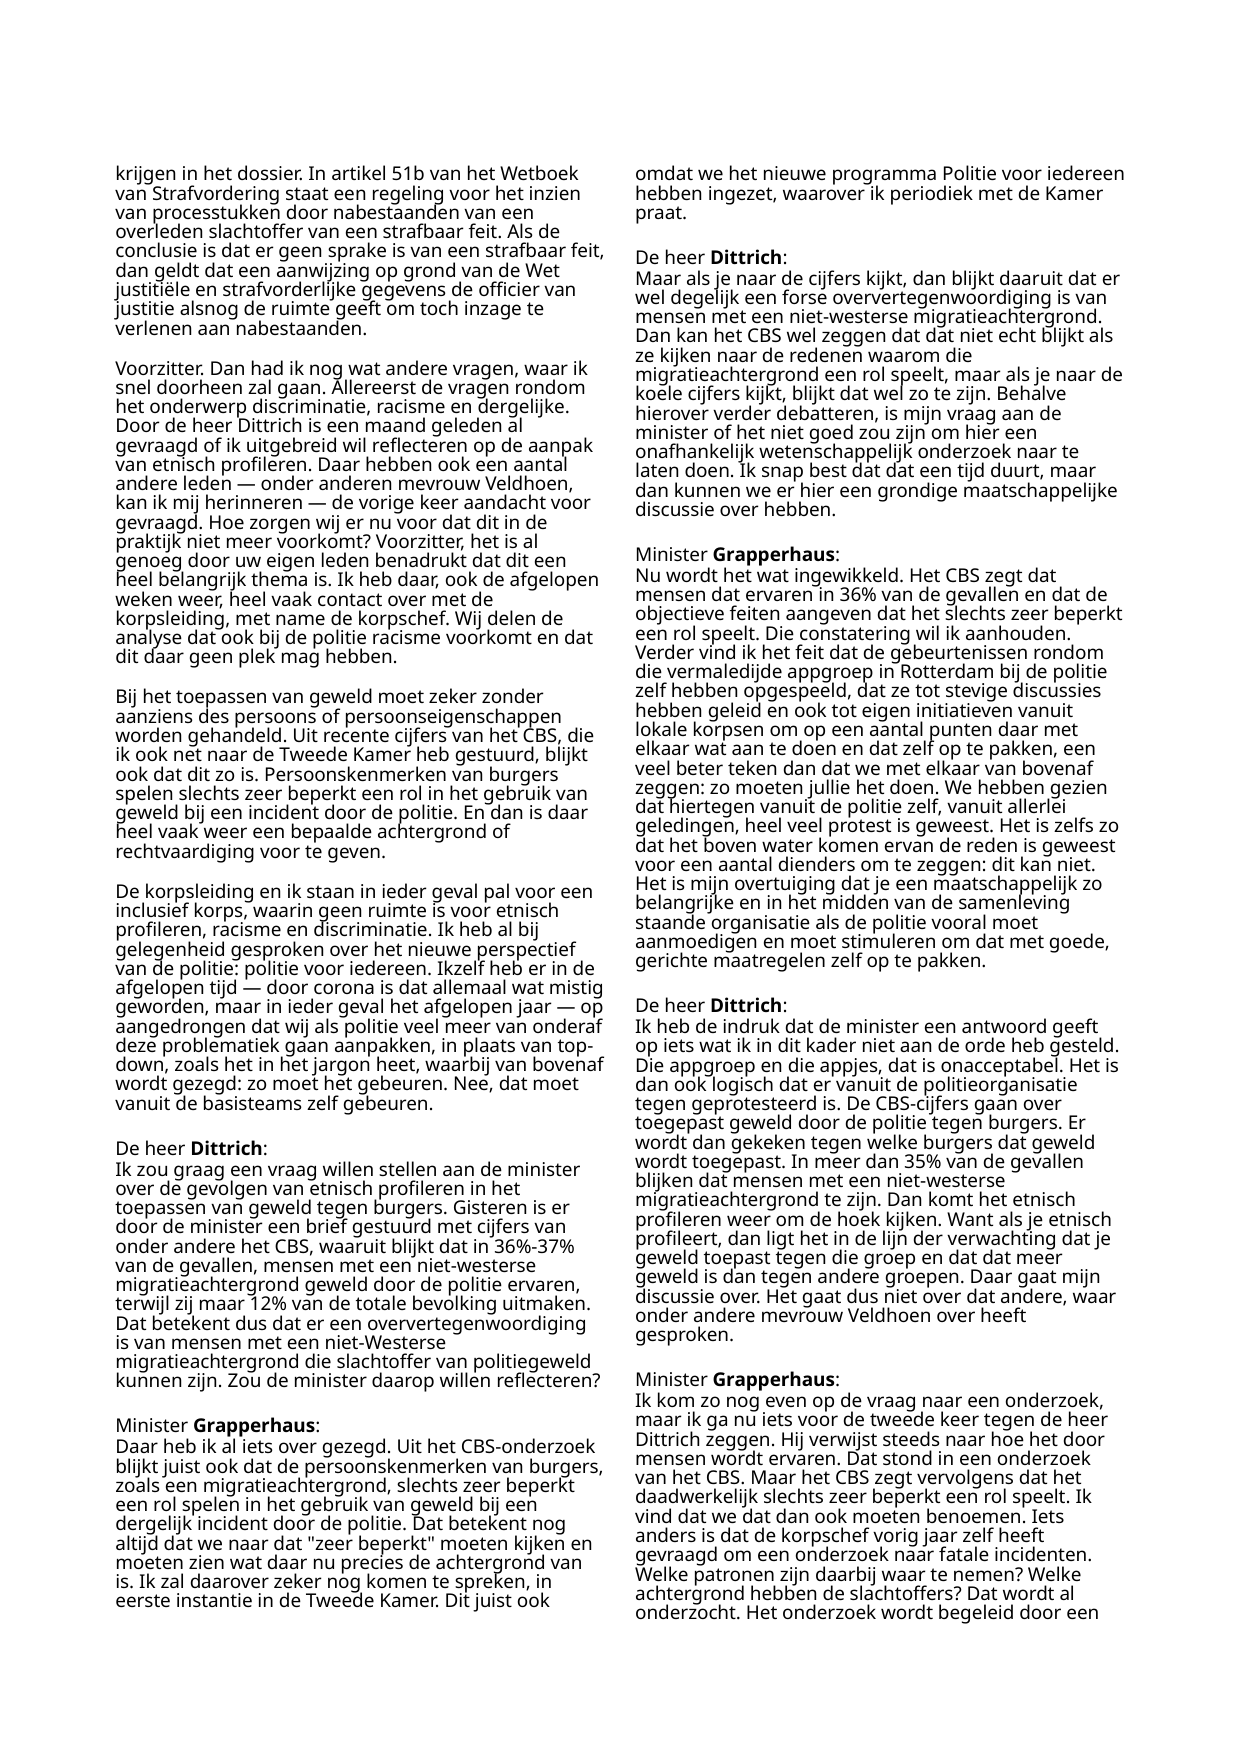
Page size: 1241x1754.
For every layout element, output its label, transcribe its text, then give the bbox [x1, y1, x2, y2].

text krijgen in het dossier. In artikel 51b van het Wetboek van Strafvordering staat een regeling voor het inzien van processtukken door nabestaanden van een overleden slachtoffer van een strafbaar feit. Als de conclusie is dat er geen sprake is van een strafbaar feit, dan geldt dat een aanwijzing op grond van de Wet justitiële en strafvorderlijke gegevens de officier van justitie alsnog de ruimte geeft om toch inzage te verlenen aan nabestaanden. [115, 165, 605, 339]
text Ik zou graag een vraag willen stellen aan de minister over de gevolgen van etnisch profileren in het toepassen van geweld tegen burgers. Gisteren is er door de minister een brief gestuurd met cijfers van onder andere het CBS, waaruit blijkt dat in 36%-37% van de gevallen, mensen met een niet-westerse migratieachtergrond geweld door de politie ervaren, terwijl zij maar 12% van de totale bevolking uitmaken. Dat betekent dus dat er een oververtegenwoordiging is van mensen met een niet-Westerse migratieachtergrond die slachtoffer van politiegeweld kunnen zijn. Zou de minister daarop willen reflecteren? [115, 1161, 605, 1392]
text Minister Grapperhaus: [115, 1413, 605, 1438]
text De korpsleiding en ik staan in ieder geval pal voor een inclusief korps, waarin geen ruimte is voor etnisch profileren, racisme en discriminatie. Ik heb al bij gelegenheid gesproken over het nieuwe perspectief van de politie: politie voor iedereen. Ikzelf heb er in de afgelopen tijd — door corona is dat allemaal wat mistig geworden, maar in ieder geval het afgelopen jaar — op aangedrongen dat wij als politie veel meer van onderaf deze problematiek gaan aanpakken, in plaats van top-down, zoals het in het jargon heet, waarbij van bovenaf wordt gezegd: zo moet het gebeuren. Nee, dat moet vanuit de basisteams zelf gebeuren. [115, 883, 605, 1114]
text De heer Dittrich: [115, 1135, 605, 1161]
text Ik kom zo nog even op de vraag naar een onderzoek, maar ik ga nu iets voor de tweede keer tegen de heer Dittrich zeggen. Hij verwijst steeds naar hoe het door mensen wordt ervaren. Dat stond in een onderzoek van het CBS. Maar het CBS zegt vervolgens dat het daadwerkelijk slechts zeer beperkt een rol speelt. Ik vind dat we dat dan ook moeten benoemen. Iets anders is dat de korpschef vorig jaar zelf heeft gevraagd om een onderzoek naar fatale incidenten. Welke patronen zijn daarbij waar te nemen? Welke achtergrond hebben de slachtoffers? Dat wordt al onderzocht. Het onderzoek wordt begeleid door een [635, 1392, 1125, 1623]
text Voorzitter. Dan had ik nog wat andere vragen, waar ik snel doorheen zal gaan. Allereerst de vragen rondom het onderwerp discriminatie, racisme en dergelijke. Door de heer Dittrich is een maand geleden al gevraagd of ik uitgebreid wil reflecteren op de aanpak van etnisch profileren. Daar hebben ook een aantal andere leden — onder anderen mevrouw Veldhoen, kan ik mij herinneren — de vorige keer aandacht voor gevraagd. Hoe zorgen wij er nu voor dat dit in de praktijk niet meer voorkomt? Voorzitter, het is al genoeg door uw eigen leden benadrukt dat dit een heel belangrijk thema is. Ik heb daar, ook de afgelopen weken weer, heel vaak contact over met de korpsleiding, met name de korpschef. Wij delen de analyse dat ook bij de politie racisme voorkomt en dat dit daar geen plek mag hebben. [115, 359, 605, 668]
text De heer Dittrich: [635, 992, 1125, 1018]
text Maar als je naar de cijfers kijkt, dan blijkt daaruit dat er wel degelijk een forse oververtegenwoordiging is van mensen met een niet-westerse migratieachtergrond. Dan kan het CBS wel zeggen dat dat niet echt blijkt als ze kijken naar de redenen waarom die migratieachtergrond een rol speelt, maar als je naar de koele cijfers kijkt, blijkt dat wel zo te zijn. Behalve hierover verder debatteren, is mijn vraag aan de minister of het niet goed zou zijn om hier een onafhankelijk wetenschappelijk onderzoek naar te laten doen. Ik snap best dat dat een tijd duurt, maar dan kunnen we er hier een grondige maatschappelijke discussie over hebben. [635, 270, 1125, 520]
text Nu wordt het wat ingewikkeld. Het CBS zegt dat mensen dat ervaren in 36% van de gevallen en dat de objectieve feiten aangeven dat het slechts zeer beperkt een rol speelt. Die constatering wil ik aanhouden. Verder vind ik het feit dat de gebeurtenissen rondom die vermaledijde appgroep in Rotterdam bij de politie zelf hebben opgespeeld, dat ze tot stevige discussies hebben geleid en ook tot eigen initiatieven vanuit lokale korpsen om op een aantal punten daar met elkaar wat aan te doen en dat zelf op te pakken, een veel beter teken dan dat we met elkaar van bovenaf zeggen: zo moeten jullie het doen. We hebben gezien dat hiertegen vanuit de politie zelf, vanuit allerlei geledingen, heel veel protest is geweest. Het is zelfs zo dat het boven water komen ervan de reden is geweest voor een aantal dienders om te zeggen: dit kan niet. Het is mijn overtuiging dat je een maatschappelijk zo belangrijke en in het midden van de samenleving staande organisatie als de politie vooral moet aanmoedigen en moet stimuleren om dat met goede, gerichte maatregelen zelf op te pakken. [635, 567, 1125, 971]
text omdat we het nieuwe programma Politie voor iedereen hebben ingezet, waarover ik periodiek met de Kamer praat. [635, 165, 1125, 223]
text Minister Grapperhaus: [635, 1366, 1125, 1392]
text Minister Grapperhaus: [635, 541, 1125, 567]
text Bij het toepassen van geweld moet zeker zonder aanziens des persoons of persoonseigenschappen worden gehandeld. Uit recente cijfers van het CBS, die ik ook net naar de Tweede Kamer heb gestuurd, blijkt ook dat dit zo is. Persoonskenmerken van burgers spelen slechts zeer beperkt een rol in het gebruik van geweld bij een incident door de politie. En dan is daar heel vaak weer een bepaalde achtergrond of rechtvaardiging voor te geven. [115, 688, 605, 862]
text De heer Dittrich: [635, 244, 1125, 270]
text Daar heb ik al iets over gezegd. Uit het CBS-onderzoek blijkt juist ook dat de persoonskenmerken van burgers, zoals een migratieachtergrond, slechts zeer beperkt een rol spelen in het gebruik van geweld bij een dergelijk incident door de politie. Dat betekent nog altijd dat we naar dat "zeer beperkt" moeten kijken en moeten zien wat daar nu precies de achtergrond van is. Ik zal daarover zeker nog komen te spreken, in eerste instantie in de Tweede Kamer. Dit juist ook [115, 1438, 605, 1612]
text Ik heb de indruk dat de minister een antwoord geeft op iets wat ik in dit kader niet aan de orde heb gesteld. Die appgroep en die appjes, dat is onacceptabel. Het is dan ook logisch dat er vanuit de politieorganisatie tegen geprotesteerd is. De CBS-cijfers gaan over toegepast geweld door de politie tegen burgers. Er wordt dan gekeken tegen welke burgers dat geweld wordt toegepast. In meer dan 35% van de gevallen blijken dat mensen met een niet-westerse migratieachtergrond te zijn. Dan komt het etnisch profileren weer om de hoek kijken. Want als je etnisch profileert, dan ligt het in de lijn der verwachting dat je geweld toepast tegen die groep en dat dat meer geweld is dan tegen andere groepen. Daar gaat mijn discussie over. Het gaat dus niet over dat andere, waar onder andere mevrouw Veldhoen over heeft gesproken. [635, 1018, 1125, 1346]
